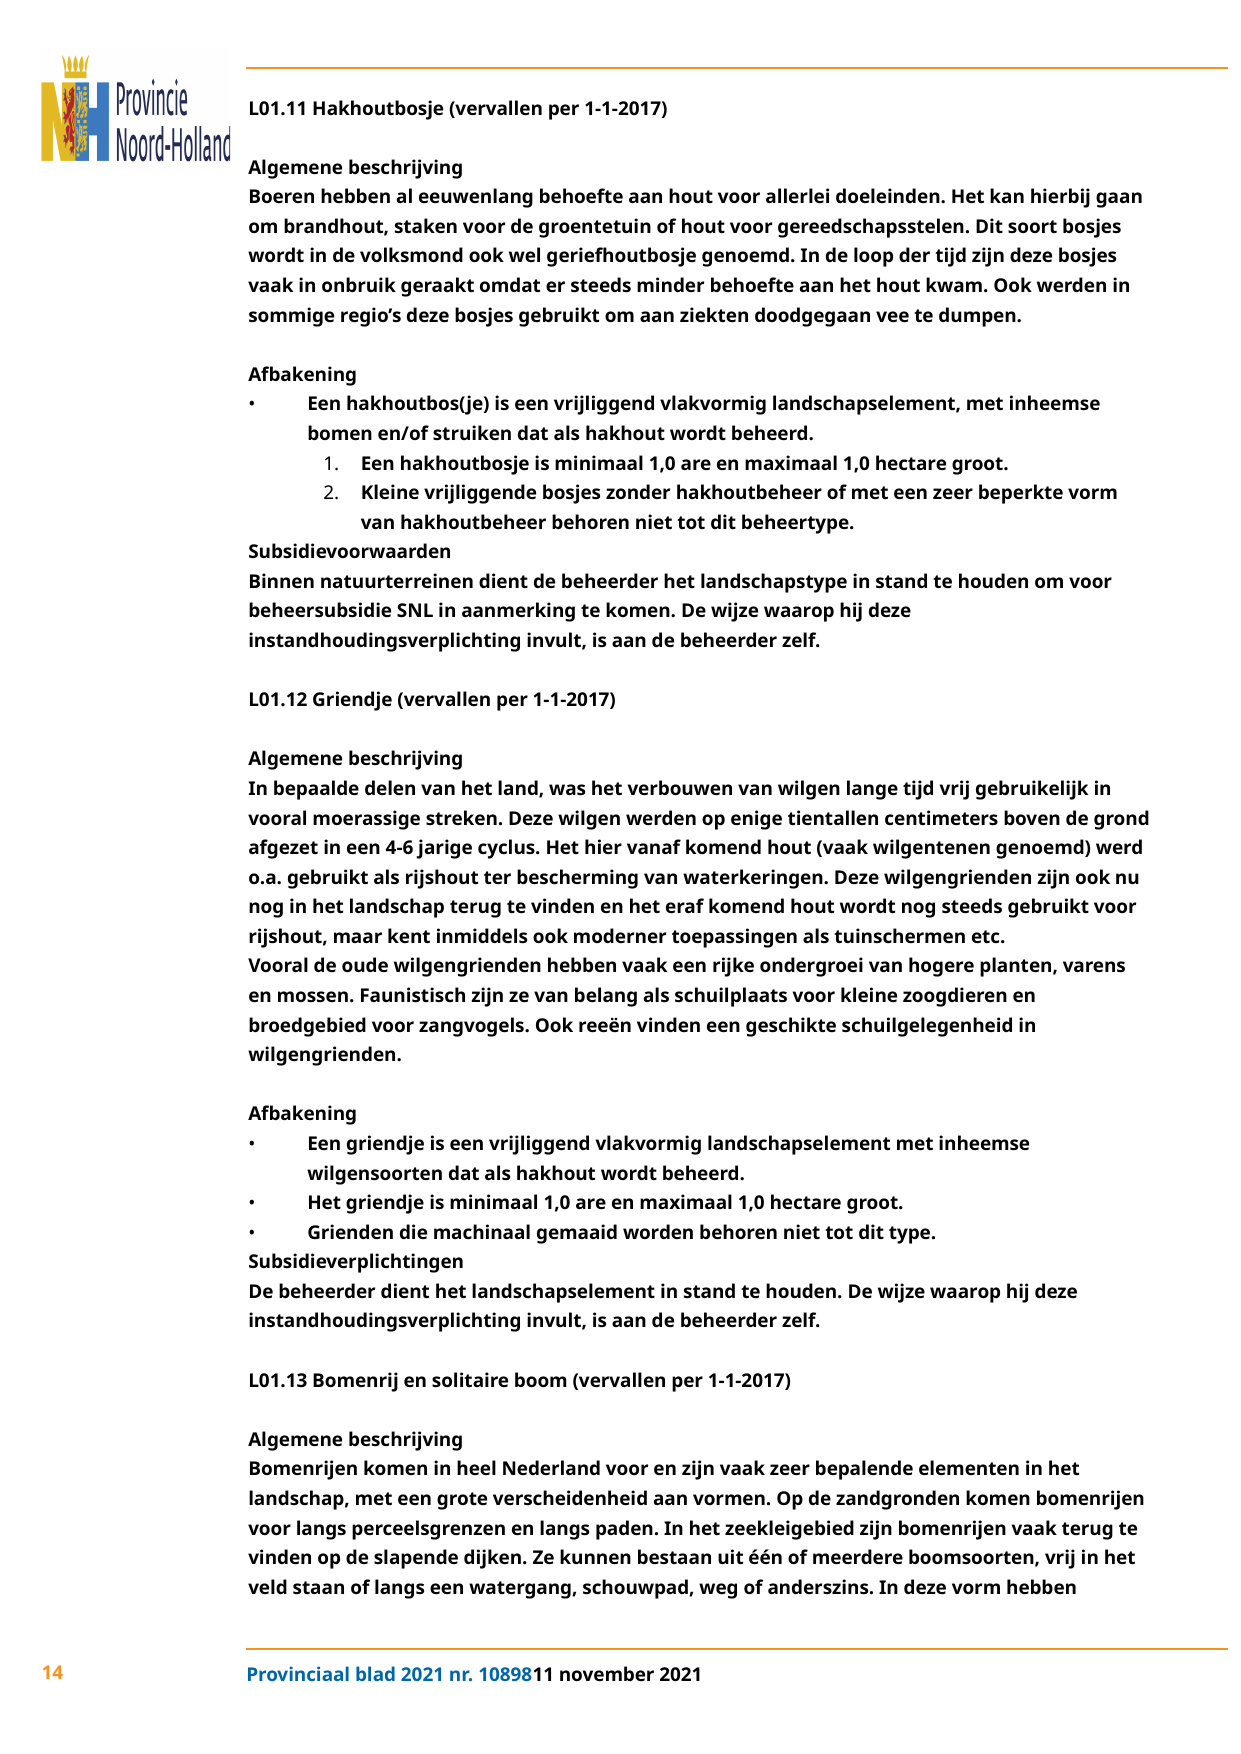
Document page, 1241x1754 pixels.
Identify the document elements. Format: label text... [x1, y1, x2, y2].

text Algemene beschrijving [248, 746, 1152, 771]
text Binnen natuurterreinen dient de beheerder het landschapstype in stand te houden om voor beheersubsidie SNL in aanmerking te komen. De wijze waarop hij deze instandhoudingsverplichting invult, is aan de beheerder zelf. [248, 568, 1152, 653]
text L01.11 Hakhoutbosje (vervallen per 1-1-2017) [248, 95, 1152, 121]
text Algemene beschrijving [248, 154, 1152, 180]
list Een hakhoutbosje is minimaal 1,0 are en maximaal 1,0 hectare groot. [323, 450, 1152, 476]
text Subsidievoorwaarden [248, 538, 1152, 564]
list Een hakhoutbos(je) is een vrijliggend vlakvormig landschapselement, met inheemse bomen en/of struiken dat als hakhout wordt beheerd. [248, 391, 1152, 446]
text L01.12 Griendje (vervallen per 1-1-2017) [248, 686, 1152, 712]
text Algemene beschrijving [248, 1426, 1152, 1452]
list Grienden die machinaal gemaaid worden behoren niet tot dit type. [248, 1219, 1152, 1245]
text Afbakening [248, 1101, 1152, 1126]
text Boeren hebben al eeuwenlang behoefte aan hout voor allerlei doeleinden. Het kan hierbij gaan om brandhout, staken voor de groentetuin of hout voor gereedschapsstelen. Dit soort bosjes wordt in de volksmond ook wel geriefhoutbosje genoemd. In de loop der tijd zijn deze bosjes vaak in onbruik geraakt omdat er steeds minder behoefte aan het hout kwam. Ook werden in sommige regio’s deze bosjes gebruikt om aan ziekten doodgegaan vee te dumpen. [248, 183, 1152, 328]
text Afbakening [248, 361, 1152, 387]
text De beheerder dient het landschapselement in stand te houden. De wijze waarop hij deze instandhoudingsverplichting invult, is aan de beheerder zelf. [248, 1278, 1152, 1333]
list Een griendje is een vrijliggend vlakvormig landschapselement met inheemse wilgensoorten dat als hakhout wordt beheerd. [248, 1130, 1152, 1186]
text Subsidieverplichtingen [248, 1248, 1152, 1274]
text In bepaalde delen van het land, was het verbouwen van wilgen lange tijd vrij gebruikelijk in vooral moerassige streken. Deze wilgen werden op enige tientallen centimeters boven de grond afgezet in een 4-6 jarige cyclus. Het hier vanaf komend hout (vaak wilgentenen genoemd) werd o.a. gebruikt als rijshout ter bescherming van waterkeringen. Deze wilgengrienden zijn ook nu nog in het landschap terug te vinden en het eraf komend hout wordt nog steeds gebruikt voor rijshout, maar kent inmiddels ook moderner toepassingen als tuinschermen etc. [248, 775, 1152, 949]
picture [41, 47, 231, 172]
list Het griendje is minimaal 1,0 are en maximaal 1,0 hectare groot. [248, 1189, 1152, 1215]
text L01.13 Bomenrij en solitaire boom (vervallen per 1-1-2017) [248, 1367, 1152, 1393]
text Bomenrijen komen in heel Nederland voor en zijn vaak zeer bepalende elementen in het landschap, met een grote verscheidenheid aan vormen. Op de zandgronden komen bomenrijen voor langs perceelsgrenzen en langs paden. In het zeekleigebied zijn bomenrijen vaak terug te vinden op de slapende dijken. Ze kunnen bestaan uit één of meerdere boomsoorten, vrij in het veld staan of langs een watergang, schouwpad, weg of anderszins. In deze vorm hebben [248, 1456, 1152, 1600]
list Kleine vrijliggende bosjes zonder hakhoutbeheer of met een zeer beperkte vorm van hakhoutbeheer behoren niet tot dit beheertype. [323, 479, 1152, 535]
text Vooral de oude wilgengrienden hebben vaak een rijke ondergroei van hogere planten, varens en mossen. Faunistisch zijn ze van belang als schuilplaats voor kleine zoogdieren en broedgebied voor zangvogels. Ook reeën vinden een geschikte schuilgelegenheid in wilgengrienden. [248, 953, 1152, 1067]
